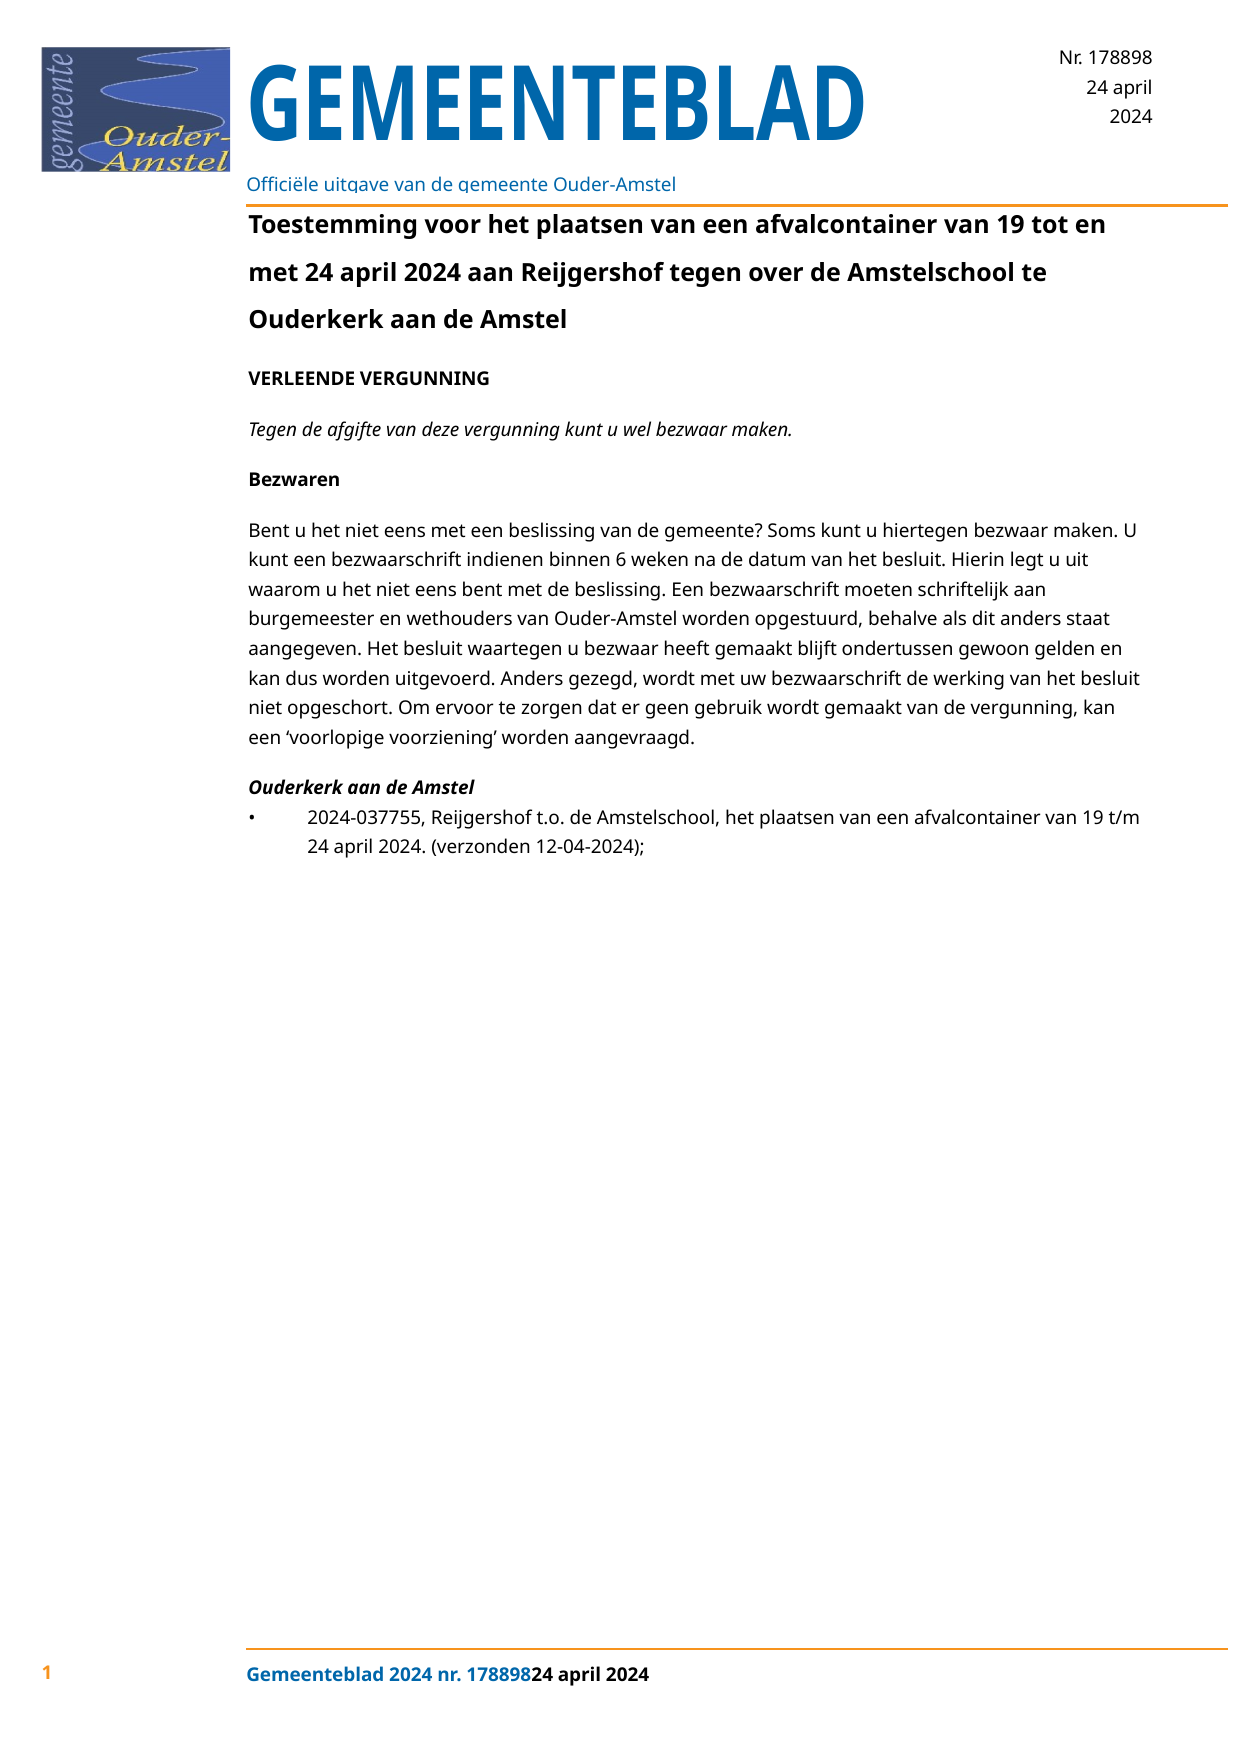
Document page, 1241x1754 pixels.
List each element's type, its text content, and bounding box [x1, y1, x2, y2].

text Toestemming voor het plaatsen van een afvalcontainer van 19 tot en met 24 april 2024 aan Reijgershof tegen over de Amstelschool te Ouderkerk aan de Amstel [248, 207, 1152, 336]
list 2024-037755, Reijgershof t.o. de Amstelschool, het plaatsen van een afvalcontainer van 19 t/m 24 april 2024. (verzonden 12-04-2024); [248, 804, 1152, 859]
picture [41, 47, 231, 172]
text Bent u het niet eens met een beslissing van de gemeente? Soms kunt u hiertegen bezwaar maken. U kunt een bezwaarschrift indienen binnen 6 weken na de datum van het besluit. Hierin legt u uit waarom u het niet eens bent met de beslissing. Een bezwaarschrift moeten schriftelijk aan burgemeester en wethouders van Ouder-Amstel worden opgestuurd, behalve als dit anders staat aangegeven. Het besluit waartegen u bezwaar heeft gemaakt blijft ondertussen gewoon gelden en kan dus worden uitgevoerd. Anders gezegd, wordt met uw bezwaarschrift de werking van het besluit niet opgeschort. Om ervoor te zorgen dat er geen gebruik wordt gemaakt van de vergunning, kan een ‘voorlopige voorziening’ worden aangevraagd. [248, 517, 1152, 749]
text Bezwaren [248, 466, 1152, 492]
text Ouderkerk aan de Amstel [248, 774, 1152, 800]
text VERLEENDE VERGUNNING [248, 366, 1152, 391]
text Tegen de afgifte van deze vergunning kunt u wel bezwaar maken. [248, 416, 1152, 442]
